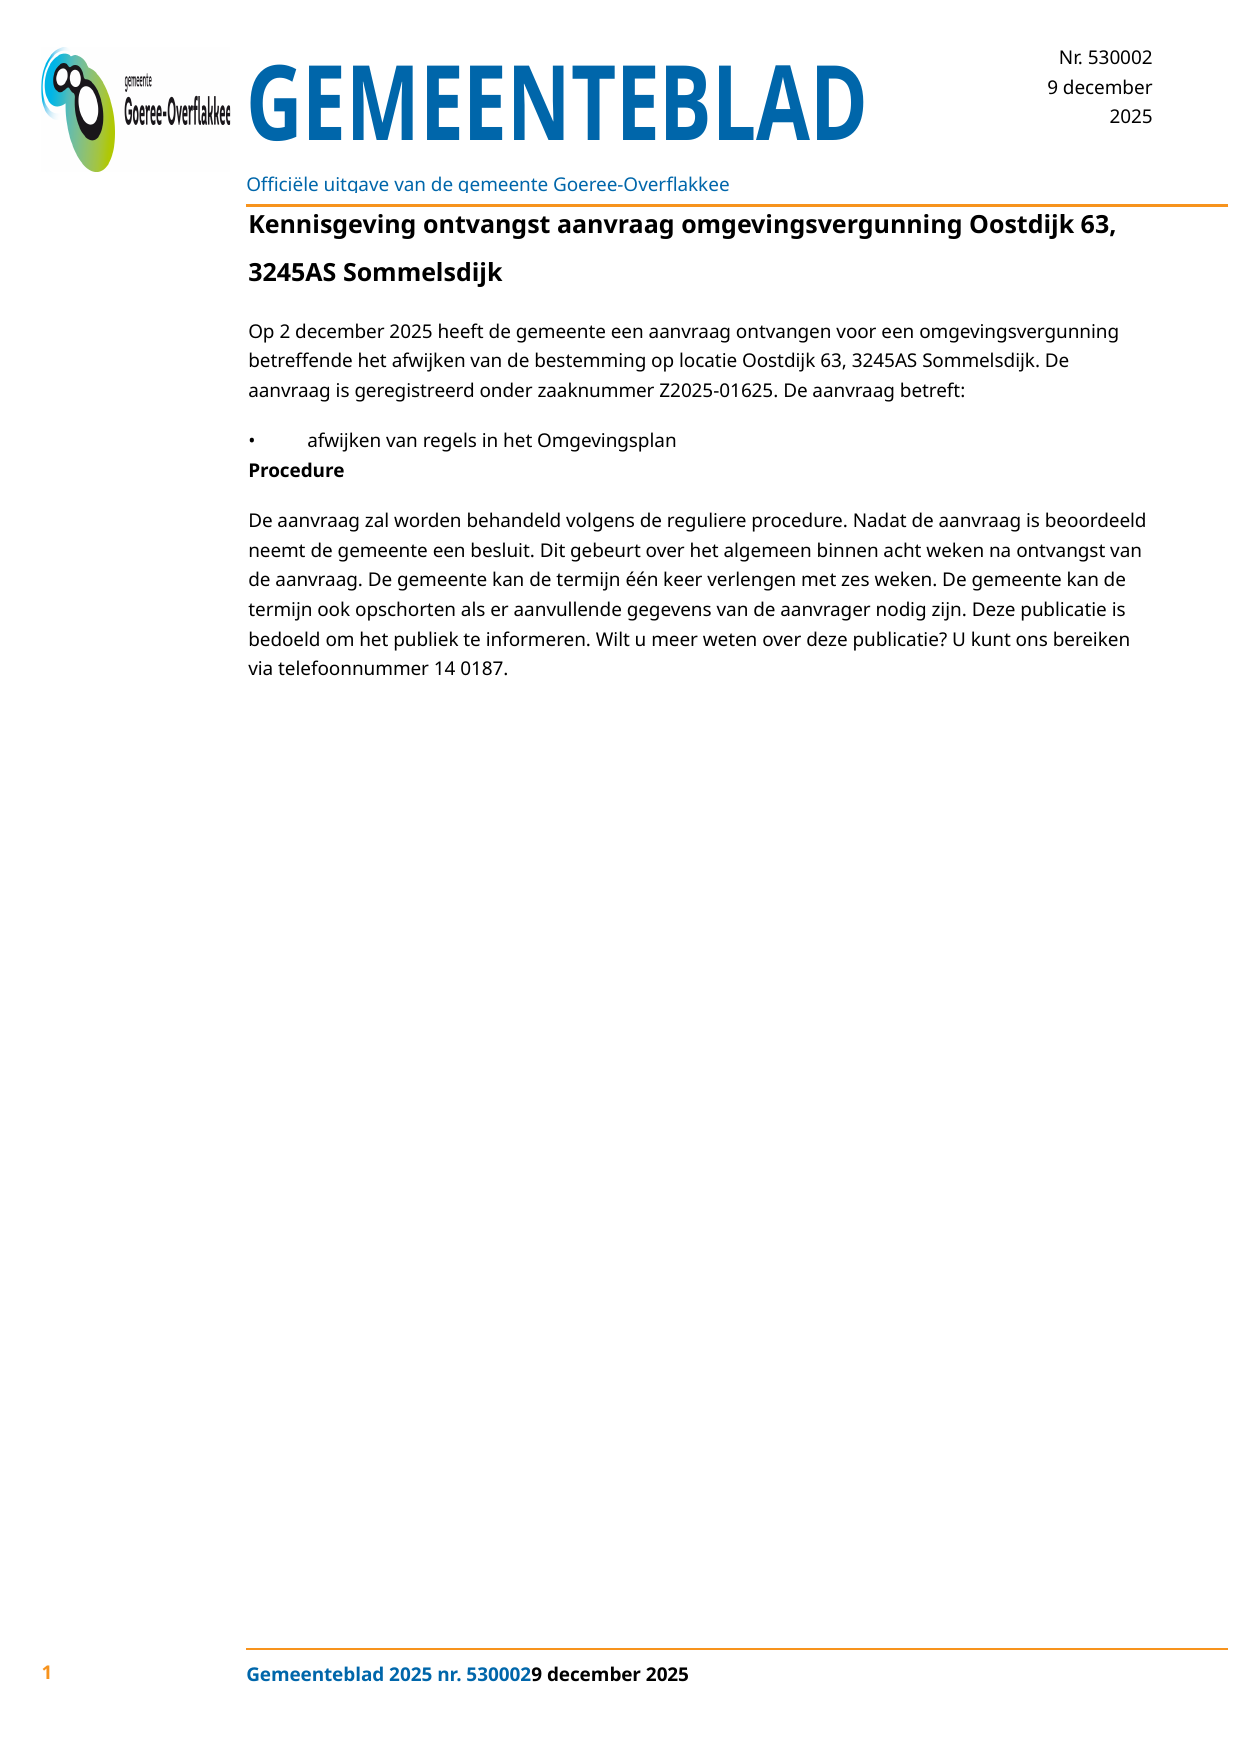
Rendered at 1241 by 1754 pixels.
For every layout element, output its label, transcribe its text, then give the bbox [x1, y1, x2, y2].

text Op 2 december 2025 heeft de gemeente een aanvraag ontvangen voor een omgevingsvergunning betreffende het afwijken van de bestemming op locatie Oostdijk 63, 3245AS Sommelsdijk. De aanvraag is geregistreerd onder zaaknummer Z2025-01625. De aanvraag betreft: [248, 318, 1152, 403]
text Procedure [248, 457, 1152, 483]
list afwijken van regels in het Omgevingsplan [248, 427, 1152, 453]
text De aanvraag zal worden behandeld volgens de reguliere procedure. Nadat de aanvraag is beoordeeld neemt de gemeente een besluit. Dit gebeurt over het algemeen binnen acht weken na ontvangst van de aanvraag. De gemeente kan de termijn één keer verlengen met zes weken. De gemeente kan de termijn ook opschorten als er aanvullende gegevens van de aanvrager nodig zijn. Deze publicatie is bedoeld om het publiek te informeren. Wilt u meer weten over deze publicatie? U kunt ons bereiken via telefoonnummer 14 0187. [248, 507, 1152, 681]
picture [41, 47, 231, 172]
text Kennisgeving ontvangst aanvraag omgevingsvergunning Oostdijk 63, 3245AS Sommelsdijk [248, 207, 1152, 288]
